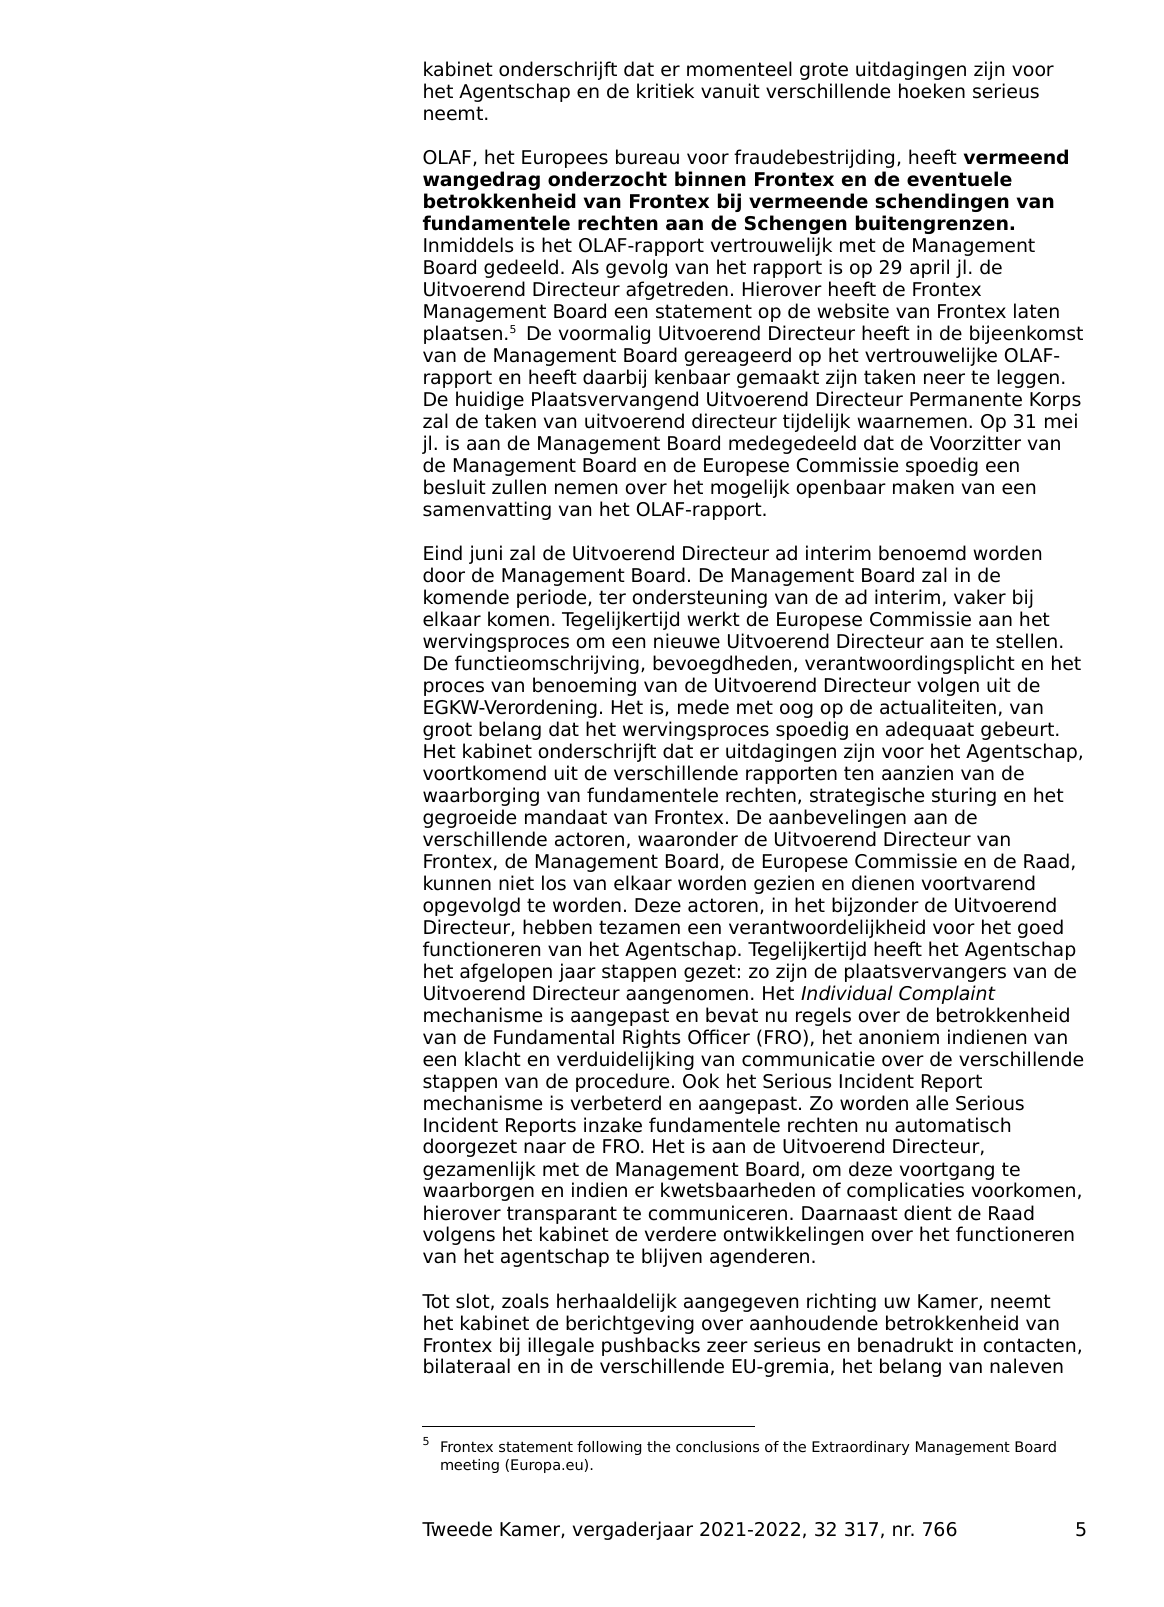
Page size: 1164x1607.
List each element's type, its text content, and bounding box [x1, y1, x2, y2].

text Frontex statement following the conclusions of the Extraordinary Management Board meeting (Europa.eu). [422, 1435, 1087, 1474]
text Eind juni zal de Uitvoerend Directeur ad interim benoemd worden door de Management Board. De Management Board zal in de komende periode, ter ondersteuning van de ad interim, vaker bij elkaar komen. Tegelijkertijd werkt de Europese Commissie aan het wervingsproces om een nieuwe Uitvoerend Directeur aan te stellen. De functieomschrijving, bevoegdheden, verantwoordingsplicht en het proces van benoeming van de Uitvoerend Directeur volgen uit de EGKW-Verordening. Het is, mede met oog op de actualiteiten, van groot belang dat het wervingsproces spoedig en adequaat gebeurt. Het kabinet onderschrijft dat er uitdagingen zijn voor het Agentschap, voortkomend uit de verschillende rapporten ten aanzien van de waarborging van fundamentele rechten, strategische sturing en het gegroeide mandaat van Frontex. De aanbevelingen aan de verschillende actoren, waaronder de Uitvoerend Directeur van Frontex, de Management Board, de Europese Commissie en de Raad, kunnen niet los van elkaar worden gezien en dienen voortvarend opgevolgd te worden. Deze actoren, in het bijzonder de Uitvoerend Directeur, hebben tezamen een verantwoordelijkheid voor het goed functioneren van het Agentschap. Tegelijkertijd heeft het Agentschap het afgelopen jaar stappen gezet: zo zijn de plaatsvervangers van de Uitvoerend Directeur aangenomen. Het Individual Complaint mechanisme is aangepast en bevat nu regels over de betrokkenheid van de Fundamental Rights Officer (FRO), het anoniem indienen van een klacht en verduidelijking van communicatie over de verschillende stappen van de procedure. Ook het Serious Incident Report mechanisme is verbeterd en aangepast. Zo worden alle Serious Incident Reports inzake fundamentele rechten nu automatisch doorgezet naar de FRO. Het is aan de Uitvoerend Directeur, gezamenlijk met de Management Board, om deze voortgang te waarborgen en indien er kwetsbaarheden of complicaties voorkomen, hierover transparant te communiceren. Daarnaast dient de Raad volgens het kabinet de verdere ontwikkelingen over het functioneren van het agentschap te blijven agenderen. [422, 543, 1087, 1268]
text OLAF, het Europees bureau voor fraudebestrijding, heeft vermeend wangedrag onderzocht binnen Frontex en de eventuele betrokkenheid van Frontex bij vermeende schendingen van fundamentele rechten aan de Schengen buitengrenzen. Inmiddels is het OLAF-rapport vertrouwelijk met de Management Board gedeeld. Als gevolg van het rapport is op 29 april jl. de Uitvoerend Directeur afgetreden. Hierover heeft de Frontex Management Board een statement op de website van Frontex laten plaatsen. De voormalig Uitvoerend Directeur heeft in de bijeenkomst van de Management Board gereageerd op het vertrouwelijke OLAF-rapport en heeft daarbij kenbaar gemaakt zijn taken neer te leggen. De huidige Plaatsvervangend Uitvoerend Directeur Permanente Korps zal de taken van uitvoerend directeur tijdelijk waarnemen. Op 31 mei jl. is aan de Management Board medegedeeld dat de Voorzitter van de Management Board en de Europese Commissie spoedig een besluit zullen nemen over het mogelijk openbaar maken van een samenvatting van het OLAF-rapport. [422, 147, 1087, 521]
text Tot slot, zoals herhaaldelijk aangegeven richting uw Kamer, neemt het kabinet de berichtgeving over aanhoudende betrokkenheid van Frontex bij illegale pushbacks zeer serieus en benadrukt in contacten, bilateraal en in de verschillende EU-gremia, het belang van naleven [422, 1291, 1087, 1378]
text kabinet onderschrijft dat er momenteel grote uitdagingen zijn voor het Agentschap en de kritiek vanuit verschillende hoeken serieus neemt. [422, 59, 1087, 125]
